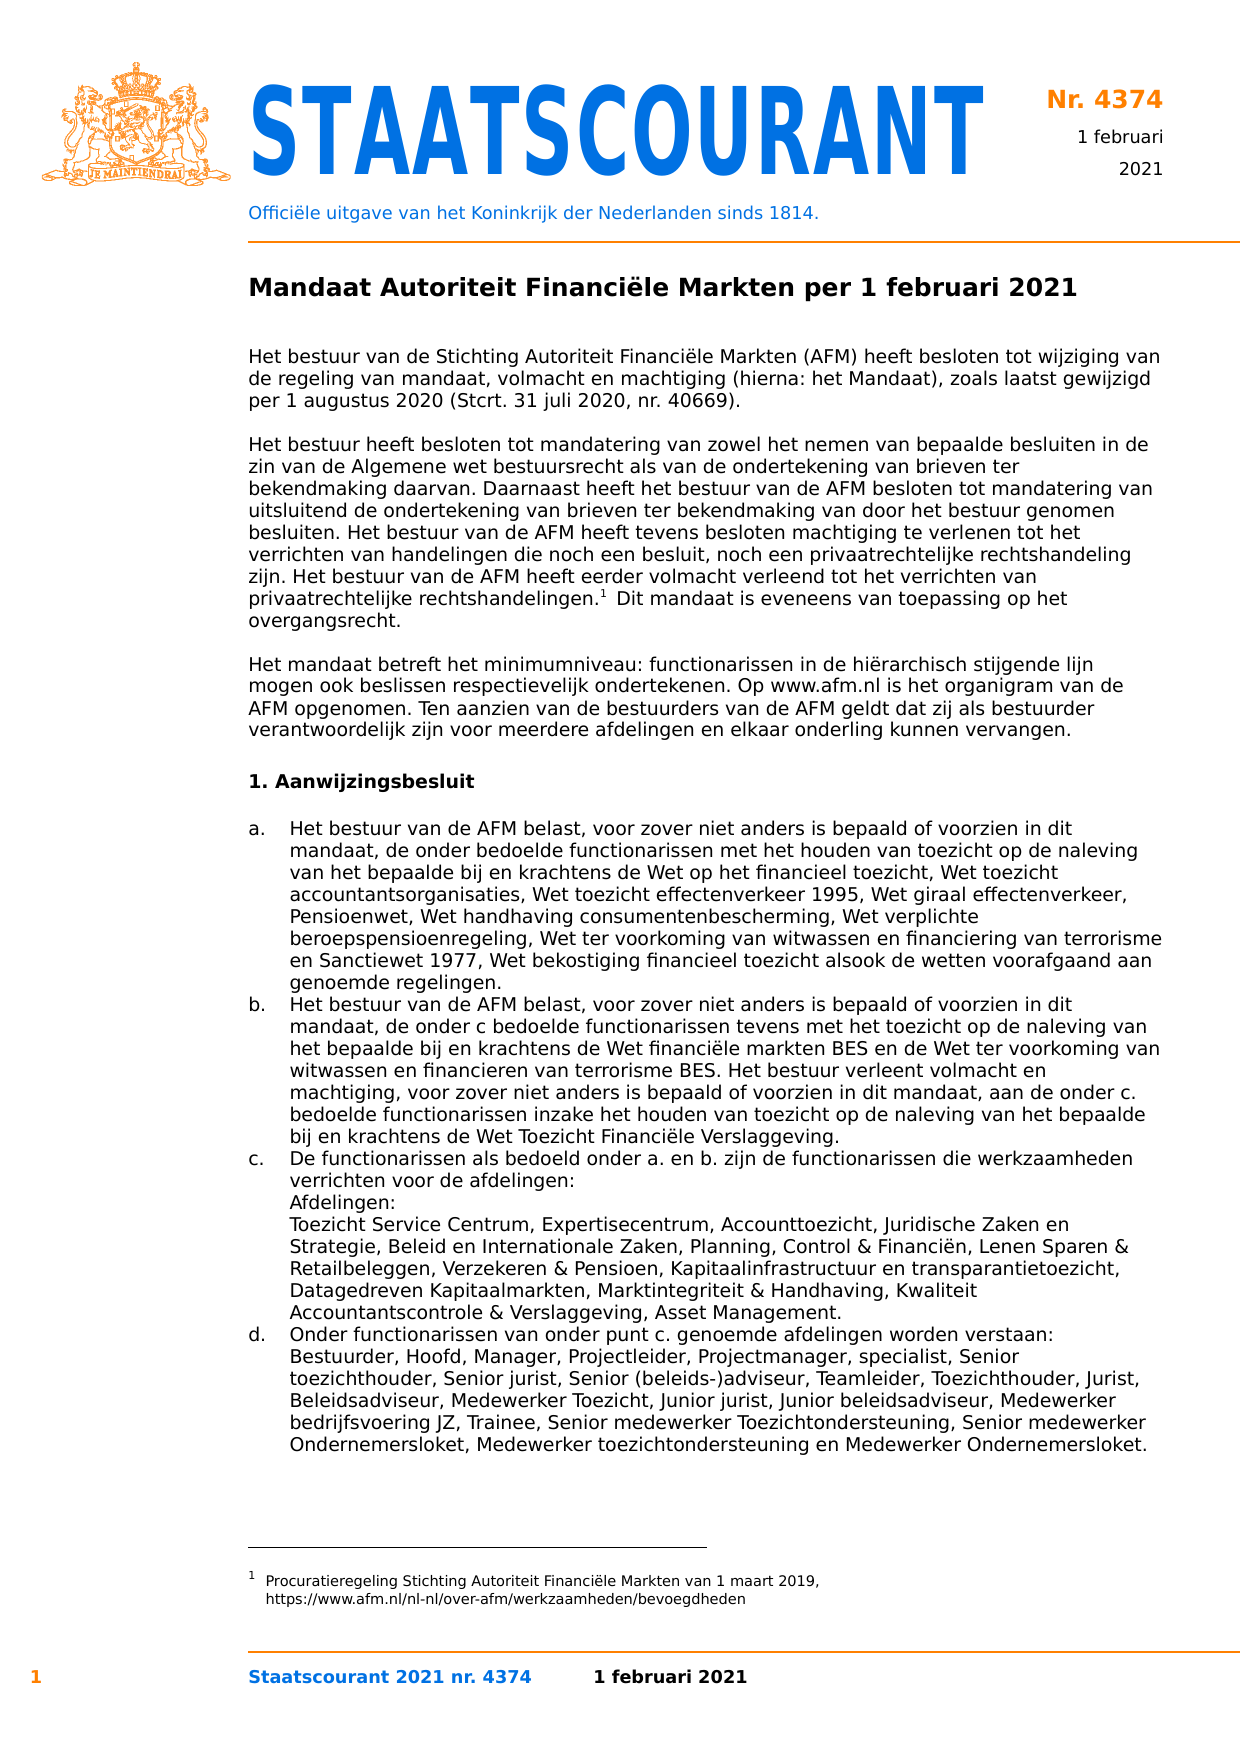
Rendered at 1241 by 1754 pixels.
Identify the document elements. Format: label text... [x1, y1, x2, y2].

text d. Onder functionarissen van onder punt c. genoemde afdelingen worden verstaan: Bestuurder, Hoofd, Manager, Projectleider, Projectmanager, specialist, Senior toezichthouder, Senior jurist, Senior (beleids-)adviseur, Teamleider, Toezichthouder, Jurist, Beleidsadviseur, Medewerker Toezicht, Junior jurist, Junior beleidsadviseur, Medewerker bedrijfsvoering JZ, Trainee, Senior medewerker Toezichtondersteuning, Senior medewerker Ondernemersloket, Medewerker toezichtondersteuning en Medewerker Ondernemersloket. [248, 1324, 1163, 1456]
text Toezicht Service Centrum, Expertisecentrum, Accounttoezicht, Juridische Zaken en Strategie, Beleid en Internationale Zaken, Planning, Control & Financiën, Lenen Sparen & Retailbeleggen, Verzekeren & Pensioen, Kapitaalinfrastructuur en transparantietoezicht, Datagedreven Kapitaalmarkten, Marktintegriteit & Handhaving, Kwaliteit Accountantscontrole & Verslaggeving, Asset Management. [289, 1214, 1163, 1324]
table_header [25, 62, 248, 241]
text a. Het bestuur van de AFM belast, voor zover niet anders is bepaald of voorzien in dit mandaat, de onder bedoelde functionarissen met het houden van toezicht op de naleving van het bepaalde bij en krachtens de Wet op het financieel toezicht, Wet toezicht accountantsorganisaties, Wet toezicht effectenverkeer 1995, Wet giraal effectenverkeer, Pensioenwet, Wet handhaving consumentenbescherming, Wet verplichte beroepspensioenregeling, Wet ter voorkoming van witwassen en financiering van terrorisme en Sanctiewet 1977, Wet bekostiging financieel toezicht alsook de wetten voorafgaand aan genoemde regelingen. [248, 818, 1163, 994]
table_cell 2021 [998, 153, 1240, 203]
subtitle Mandaat Autoriteit Financiële Markten per 1 februari 2021 [248, 273, 1163, 302]
text c. De functionarissen als bedoeld onder a. en b. zijn de functionarissen die werkzaamheden verrichten voor de afdelingen: [248, 1148, 1163, 1192]
text Afdelingen: [289, 1192, 1163, 1214]
table_cell 1 februari [998, 121, 1240, 153]
text Het bestuur van de Stichting Autoriteit Financiële Markten (AFM) heeft besloten tot wijziging van de regeling van mandaat, volmacht en machtiging (hierna: het Mandaat), zoals laatst gewijzigd per 1 augustus 2020 (Stcrt. 31 juli 2020, nr. 40669). [248, 346, 1163, 412]
text Procuratieregeling Stichting Autoriteit Financiële Markten van 1 maart 2019, https://www.afm.nl/nl-nl/over-afm/werkzaamheden/bevoegdheden [248, 1569, 1163, 1608]
table_cell Officiële uitgave van het Koninkrijk der Nederlanden sinds 1814. [248, 203, 1240, 241]
table_header STAATSCOURANT [248, 62, 998, 203]
text Het mandaat betreft het minimumniveau: functionarissen in de hiërarchisch stijgende lijn mogen ook beslissen respectievelijk ondertekenen. Op www.afm.nl is het organigram van de AFM opgenomen. Ten aanzien van de bestuurders van de AFM geldt dat zij als bestuurder verantwoordelijk zijn voor meerdere afdelingen en elkaar onderling kunnen vervangen. [248, 653, 1163, 741]
table_header Nr. 4374 [998, 62, 1240, 121]
text b. Het bestuur van de AFM belast, voor zover niet anders is bepaald of voorzien in dit mandaat, de onder c bedoelde functionarissen tevens met het toezicht op de naleving van het bepaalde bij en krachtens de Wet financiële markten BES en de Wet ter voorkoming van witwassen en financieren van terrorisme BES. Het bestuur verleent volmacht en machtiging, voor zover niet anders is bepaald of voorzien in dit mandaat, aan de onder c. bedoelde functionarissen inzake het houden van toezicht op de naleving van het bepaalde bij en krachtens de Wet Toezicht Financiële Verslaggeving. [248, 994, 1163, 1148]
picture [41, 62, 231, 186]
text Het bestuur heeft besloten tot mandatering van zowel het nemen van bepaalde besluiten in de zin van de Algemene wet bestuursrecht als van de ondertekening van brieven ter bekendmaking daarvan. Daarnaast heeft het bestuur van de AFM besloten tot mandatering van uitsluitend de ondertekening van brieven ter bekendmaking van door het bestuur genomen besluiten. Het bestuur van de AFM heeft tevens besloten machtiging te verlenen tot het verrichten van handelingen die noch een besluit, noch een privaatrechtelijke rechtshandeling zijn. Het bestuur van de AFM heeft eerder volmacht verleend tot het verrichten van privaatrechtelijke rechtshandelingen. Dit mandaat is eveneens van toepassing op het overgangsrecht. [248, 434, 1163, 632]
subtitle 1. Aanwijzingsbesluit [248, 771, 1163, 793]
